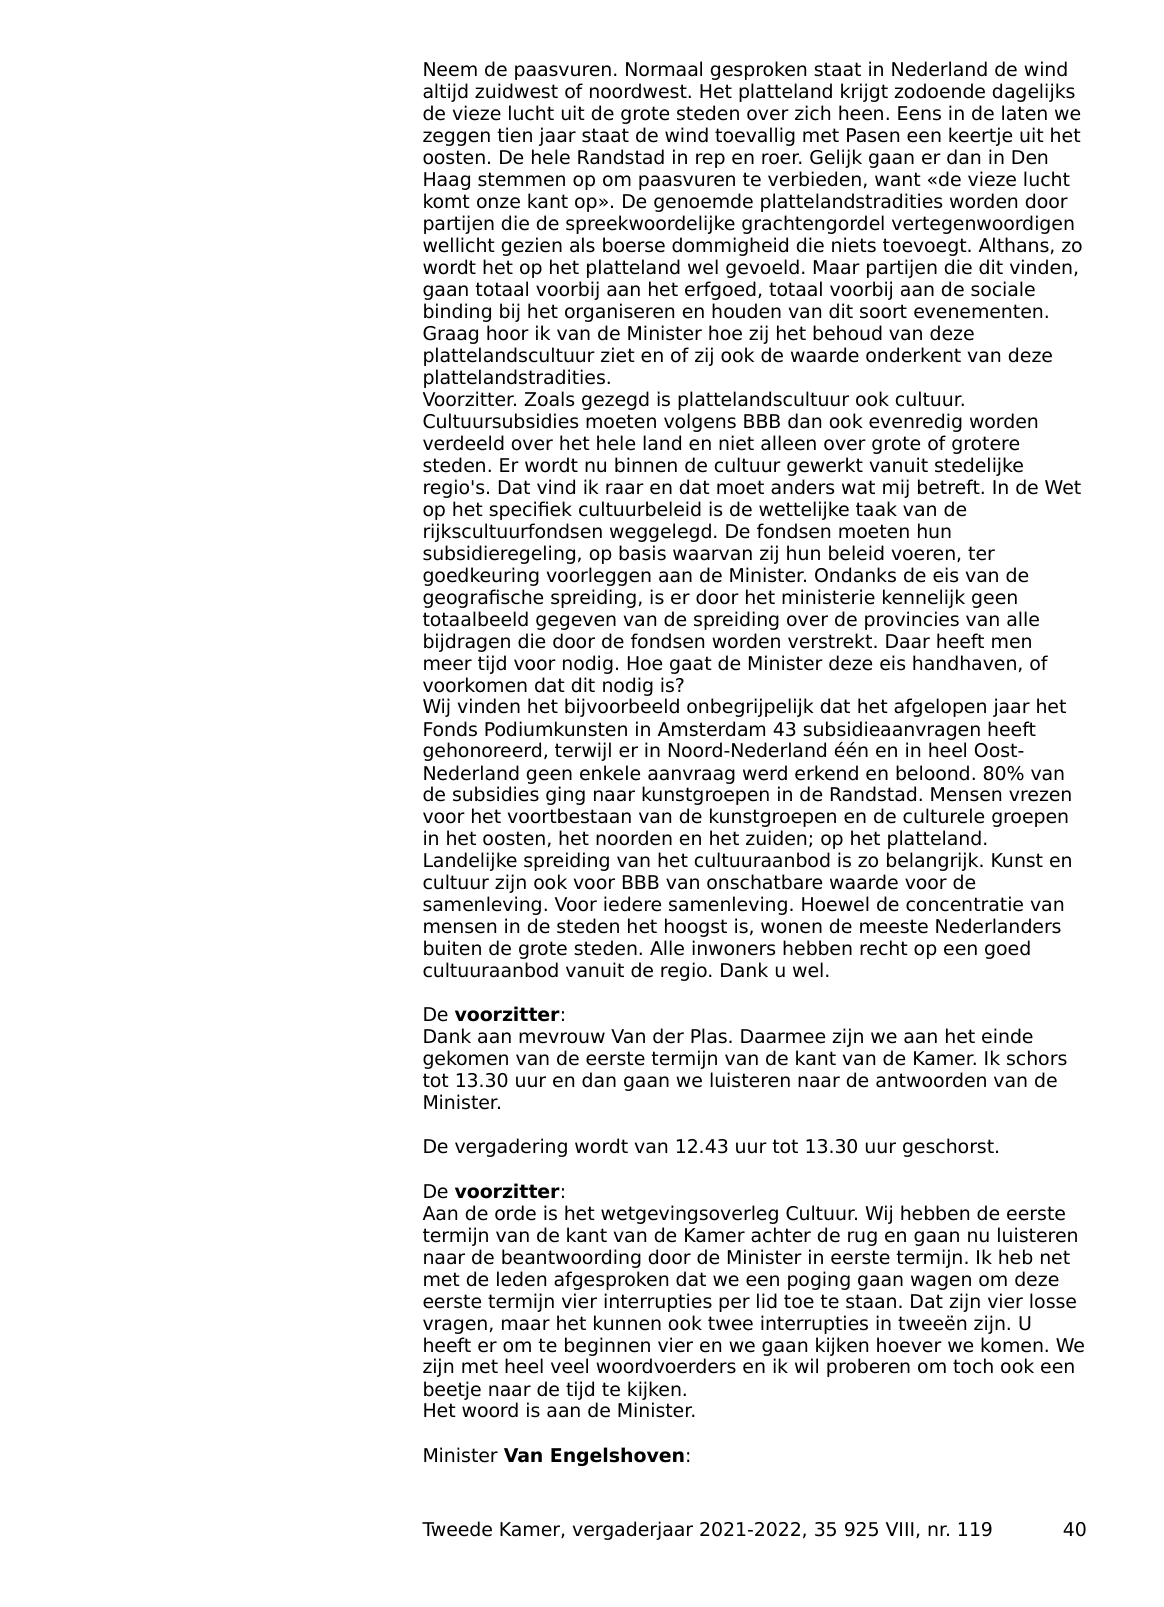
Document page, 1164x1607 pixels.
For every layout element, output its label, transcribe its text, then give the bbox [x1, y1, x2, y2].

text Neem de paasvuren. Normaal gesproken staat in Nederland de wind altijd zuidwest of noordwest. Het platteland krijgt zodoende dagelijks de vieze lucht uit de grote steden over zich heen. Eens in de laten we zeggen tien jaar staat de wind toevallig met Pasen een keertje uit het oosten. De hele Randstad in rep en roer. Gelijk gaan er dan in Den Haag stemmen op om paasvuren te verbieden, want «de vieze lucht komt onze kant op». De genoemde plattelandstradities worden door partijen die de spreekwoordelijke grachtengordel vertegenwoordigen wellicht gezien als boerse dommigheid die niets toevoegt. Althans, zo wordt het op het platteland wel gevoeld. Maar partijen die dit vinden, gaan totaal voorbij aan het erfgoed, totaal voorbij aan de sociale binding bij het organiseren en houden van dit soort evenementen. Graag hoor ik van de Minister hoe zij het behoud van deze plattelandscultuur ziet en of zij ook de waarde onderkent van deze plattelandstradities. [422, 59, 1087, 389]
text Dank aan mevrouw Van der Plas. Daarmee zijn we aan het einde gekomen van de eerste termijn van de kant van de Kamer. Ik schors tot 13.30 uur en dan gaan we luisteren naar de antwoorden van de Minister. [422, 1026, 1087, 1114]
text Landelijke spreiding van het cultuuraanbod is zo belangrijk. Kunst en cultuur zijn ook voor BBB van onschatbare waarde voor de samenleving. Voor iedere samenleving. Hoewel de concentratie van mensen in de steden het hoogst is, wonen de meeste Nederlanders buiten de grote steden. Alle inwoners hebben recht op een goed cultuuraanbod vanuit de regio. Dank u wel. [422, 850, 1087, 982]
text De voorzitter: [422, 1004, 1087, 1026]
text De vergadering wordt van 12.43 uur tot 13.30 uur geschorst. [422, 1136, 1087, 1158]
text Voorzitter. Zoals gezegd is plattelandscultuur ook cultuur. Cultuursubsidies moeten volgens BBB dan ook evenredig worden verdeeld over het hele land en niet alleen over grote of grotere steden. Er wordt nu binnen de cultuur gewerkt vanuit stedelijke regio's. Dat vind ik raar en dat moet anders wat mij betreft. In de Wet op het specifiek cultuurbeleid is de wettelijke taak van de rijkscultuurfondsen weggelegd. De fondsen moeten hun subsidieregeling, op basis waarvan zij hun beleid voeren, ter goedkeuring voorleggen aan de Minister. Ondanks de eis van de geografische spreiding, is er door het ministerie kennelijk geen totaalbeeld gegeven van de spreiding over de provincies van alle bijdragen die door de fondsen worden verstrekt. Daar heeft men meer tijd voor nodig. Hoe gaat de Minister deze eis handhaven, of voorkomen dat dit nodig is? [422, 389, 1087, 696]
text Aan de orde is het wetgevingsoverleg Cultuur. Wij hebben de eerste termijn van de kant van de Kamer achter de rug en gaan nu luisteren naar de beantwoording door de Minister in eerste termijn. Ik heb net met de leden afgesproken dat we een poging gaan wagen om deze eerste termijn vier interrupties per lid toe te staan. Dat zijn vier losse vragen, maar het kunnen ook twee interrupties in tweeën zijn. U heeft er om te beginnen vier en we gaan kijken hoever we komen. We zijn met heel veel woordvoerders en ik wil proberen om toch ook een beetje naar de tijd te kijken. [422, 1203, 1087, 1400]
text Minister Van Engelshoven: [422, 1444, 1087, 1467]
text Het woord is aan de Minister. [422, 1400, 1087, 1422]
text Wij vinden het bijvoorbeeld onbegrijpelijk dat het afgelopen jaar het Fonds Podiumkunsten in Amsterdam 43 subsidieaanvragen heeft gehonoreerd, terwijl er in Noord-Nederland één en in heel Oost-Nederland geen enkele aanvraag werd erkend en beloond. 80% van de subsidies ging naar kunstgroepen in de Randstad. Mensen vrezen voor het voortbestaan van de kunstgroepen en de culturele groepen in het oosten, het noorden en het zuiden; op het platteland. [422, 696, 1087, 850]
text De voorzitter: [422, 1181, 1087, 1203]
